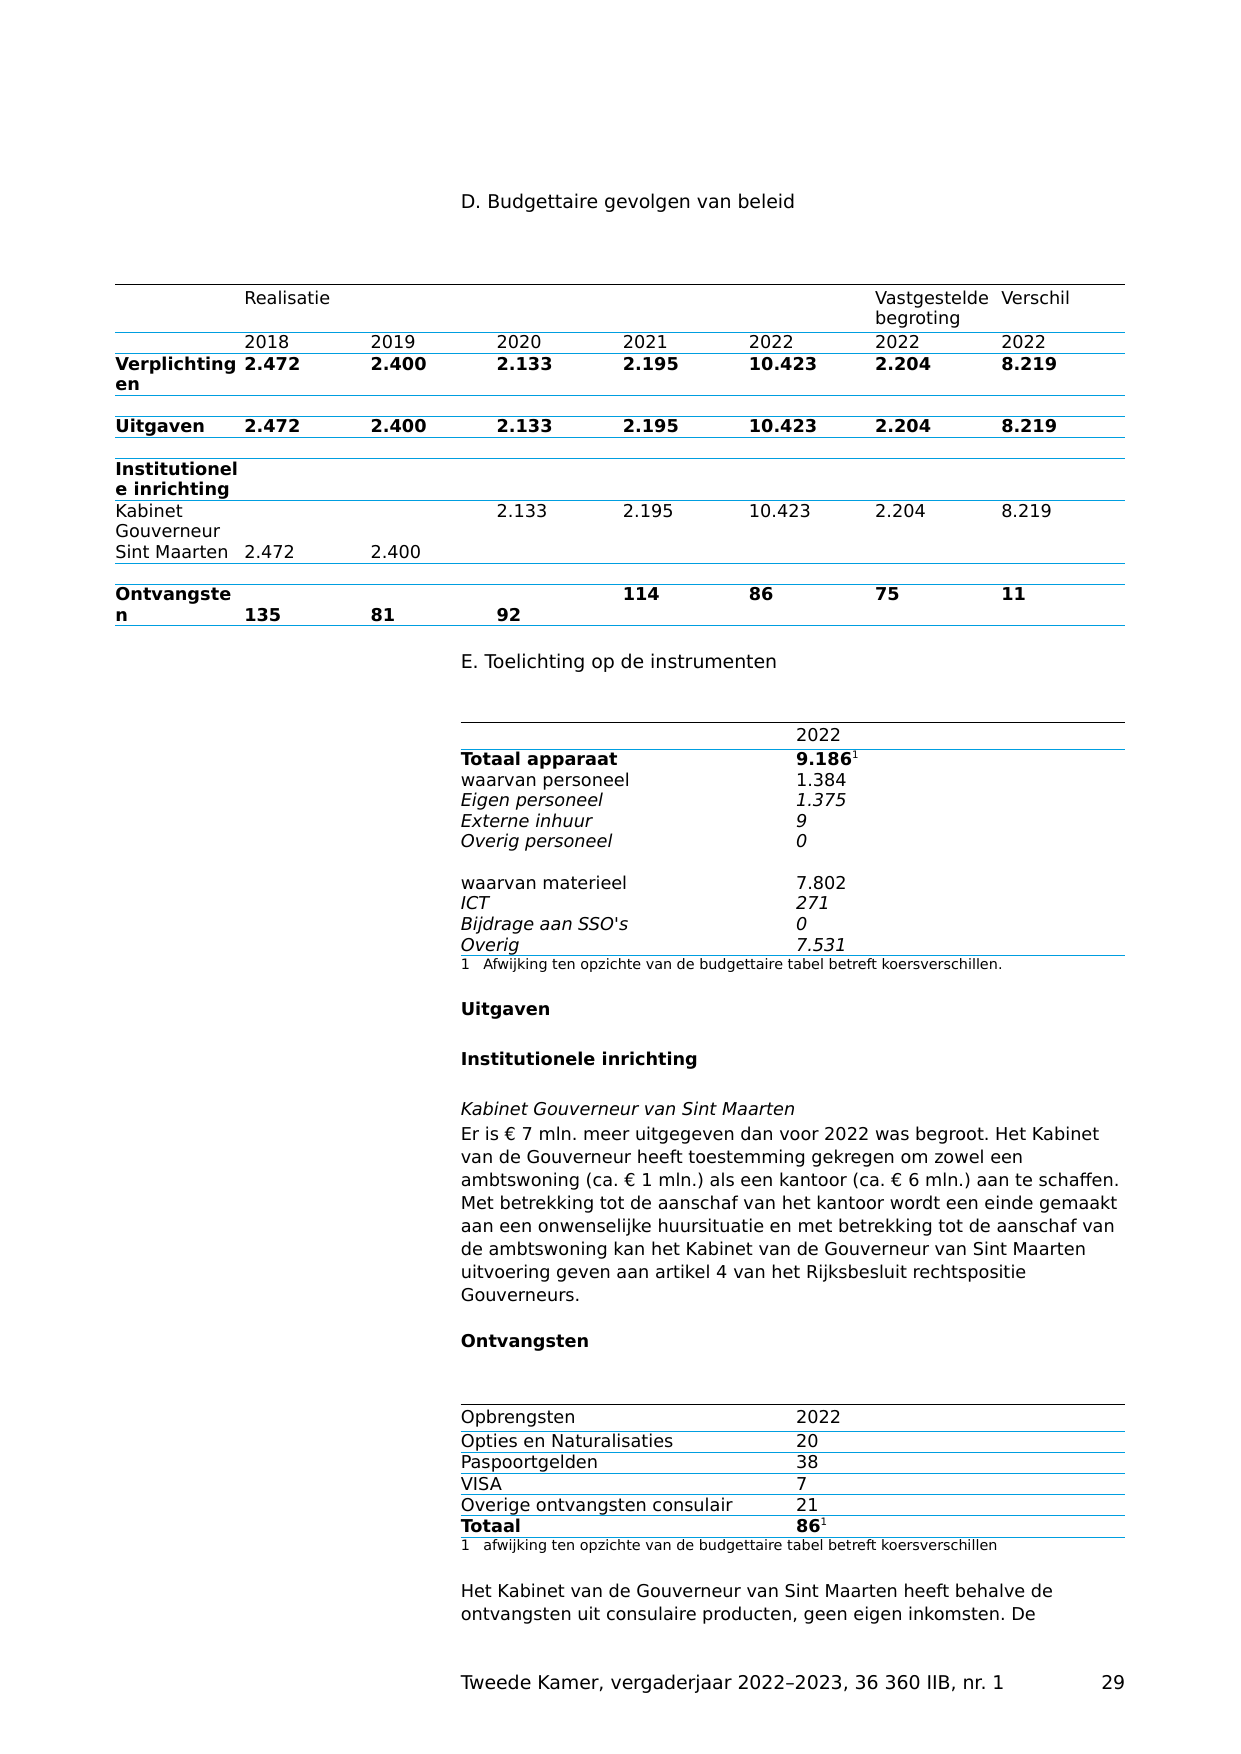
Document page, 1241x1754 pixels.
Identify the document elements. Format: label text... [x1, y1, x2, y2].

table_cell 9.1861 [793, 750, 1125, 769]
table_cell Ontvangsten [115, 585, 241, 625]
table_cell 2022 [793, 723, 1125, 748]
table_cell [461, 852, 793, 873]
table_cell [241, 438, 367, 458]
table_cell [998, 459, 1125, 500]
table_cell 2021 [620, 333, 746, 353]
table_cell 2022 [998, 333, 1125, 353]
table_cell 9 [793, 811, 1125, 831]
title E. Toelichting op de instrumenten [461, 651, 1125, 673]
table_cell [746, 459, 872, 500]
table_cell ICT [461, 893, 793, 914]
table_cell 2.133 [494, 417, 620, 437]
table_cell [998, 438, 1125, 458]
table_header Tabel 19 Budgettaire gevolgen van beleidsartikel 8. Kabinet van de Gouverneur van Sint Maarten (bedragen x € 1.000) [115, 236, 1125, 284]
table_cell 0 [793, 831, 1125, 852]
table_cell 0 [793, 914, 1125, 934]
table_cell 2.195 [620, 501, 746, 562]
table_cell 2.195 [620, 417, 746, 437]
table_cell [368, 438, 493, 458]
table_cell 20 [793, 1432, 1125, 1452]
table_cell [494, 438, 620, 458]
table_cell 2019 [368, 333, 493, 353]
table_cell Verschil [998, 285, 1125, 332]
table_cell [115, 333, 241, 353]
table_cell 2.472 [241, 501, 367, 562]
table_cell [494, 396, 620, 416]
table_cell [241, 564, 367, 583]
table_cell Totaal apparaat [461, 750, 793, 769]
table_cell 38 [793, 1453, 1125, 1473]
table_cell [746, 396, 872, 416]
table_cell waarvan personeel [461, 770, 793, 790]
table_cell Totaal [461, 1516, 793, 1536]
table_cell 2.472 [241, 417, 367, 437]
table_cell 2.133 [494, 354, 620, 395]
table_cell Paspoortgelden [461, 1453, 793, 1473]
table_cell 8.219 [998, 501, 1125, 562]
table_cell 2.204 [872, 417, 998, 437]
table_cell [461, 723, 793, 748]
table_cell [746, 564, 872, 583]
table_cell [793, 852, 1125, 873]
table_header Tabel 20 Specificatie apparaatsuitgaven (bedragen x € 1.000) [461, 696, 1125, 721]
table_cell 75 [872, 585, 998, 625]
table_cell [998, 564, 1125, 583]
table_cell [115, 438, 241, 458]
table_cell 2.204 [872, 354, 998, 395]
table_cell 2022 [872, 333, 998, 353]
table_cell [620, 438, 746, 458]
table_cell 10.423 [746, 354, 872, 395]
table_cell [368, 396, 493, 416]
table_cell [368, 459, 493, 500]
table_header Tabel 21 Specificatie ontvangsten [461, 1379, 1125, 1404]
table_cell 10.423 [746, 417, 872, 437]
table_cell 2020 [494, 333, 620, 353]
table_cell [620, 459, 746, 500]
table_cell Overig personeel [461, 831, 793, 852]
table_cell [241, 459, 367, 500]
table_cell [115, 285, 241, 332]
text Ontvangsten [461, 1329, 1125, 1352]
table_cell waarvan materieel [461, 873, 793, 893]
table_cell 81 [368, 585, 493, 625]
table_cell 271 [793, 893, 1125, 914]
table_cell Bijdrage aan SSO's [461, 914, 793, 934]
table_cell [620, 396, 746, 416]
table_cell Uitgaven [115, 417, 241, 437]
table_cell 2.400 [368, 417, 493, 437]
table_cell 7.802 [793, 873, 1125, 893]
text Uitgaven [461, 997, 1125, 1020]
table_cell [746, 438, 872, 458]
text Institutionele inrichting [461, 1047, 1125, 1070]
table_cell 2.133 [494, 501, 620, 562]
table_cell Verplichtingen [115, 354, 241, 395]
table_cell 11 [998, 585, 1125, 625]
table_cell VISA [461, 1474, 793, 1494]
table_cell Institutionele inrichting [115, 459, 241, 500]
table_cell Realisatie [241, 285, 872, 332]
table_cell 92 [494, 585, 620, 625]
table_cell Opties en Naturalisaties [461, 1432, 793, 1452]
table_cell [368, 564, 493, 583]
table_cell [620, 564, 746, 583]
table_cell 8.219 [998, 417, 1125, 437]
table_cell [872, 564, 998, 583]
table_cell 8.219 [998, 354, 1125, 395]
table_cell 7 [793, 1474, 1125, 1494]
table_cell 2.400 [368, 501, 493, 562]
table_cell 114 [620, 585, 746, 625]
table_cell 21 [793, 1495, 1125, 1515]
table_cell 2018 [241, 333, 367, 353]
table_cell Eigen personeel [461, 790, 793, 811]
table_cell [872, 396, 998, 416]
table_cell 1.375 [793, 790, 1125, 811]
table_cell 2.195 [620, 354, 746, 395]
table_cell 10.423 [746, 501, 872, 562]
table_cell Overige ontvangsten consulair [461, 1495, 793, 1515]
table_cell 1.384 [793, 770, 1125, 790]
table_cell 2.400 [368, 354, 493, 395]
table_cell [872, 438, 998, 458]
table_cell 2022 [793, 1405, 1125, 1431]
table_cell Externe inhuur [461, 811, 793, 831]
table_cell Overig [461, 935, 793, 955]
table_cell Vastgestelde begroting [872, 285, 998, 332]
table_cell [494, 564, 620, 583]
table_cell 86 [746, 585, 872, 625]
table_cell Opbrengsten [461, 1405, 793, 1431]
table_cell Kabinet Gouverneur Sint Maarten [115, 501, 241, 562]
table_cell [872, 459, 998, 500]
text Er is € 7 mln. meer uitgegeven dan voor 2022 was begroot. Het Kabinet van de Gouverneur heeft toestemming gekregen om zowel een ambtswoning (ca. € 1 mln.) als een kantoor (ca. € 6 mln.) aan te schaffen. Met betrekking tot de aanschaf van het kantoor wordt een einde gemaakt aan een onwenselijke huursituatie en met betrekking tot de aanschaf van de ambtswoning kan het Kabinet van de Gouverneur van Sint Maarten uitvoering geven aan artikel 4 van het Rijksbesluit rechtspositie Gouverneurs. [461, 1122, 1125, 1306]
table_cell 2022 [746, 333, 872, 353]
list Afwijking ten opzichte van de budgettaire tabel betreft koersverschillen. [461, 956, 1125, 972]
table_cell [241, 396, 367, 416]
table_cell 135 [241, 585, 367, 625]
table_cell [115, 396, 241, 416]
text Kabinet Gouverneur van Sint Maarten [461, 1097, 1125, 1120]
table_cell 7.531 [793, 935, 1125, 955]
table_cell [494, 459, 620, 500]
table_cell 2.204 [872, 501, 998, 562]
title D. Budgettaire gevolgen van beleid [461, 191, 1125, 213]
table_cell 2.472 [241, 354, 367, 395]
text Het Kabinet van de Gouverneur van Sint Maarten heeft behalve de ontvangsten uit consulaire producten, geen eigen inkomsten. De [461, 1579, 1125, 1624]
table_cell [115, 564, 241, 583]
list afwijking ten opzichte van de budgettaire tabel betreft koersverschillen [461, 1538, 1125, 1554]
table_cell [998, 396, 1125, 416]
table_cell 861 [793, 1516, 1125, 1536]
